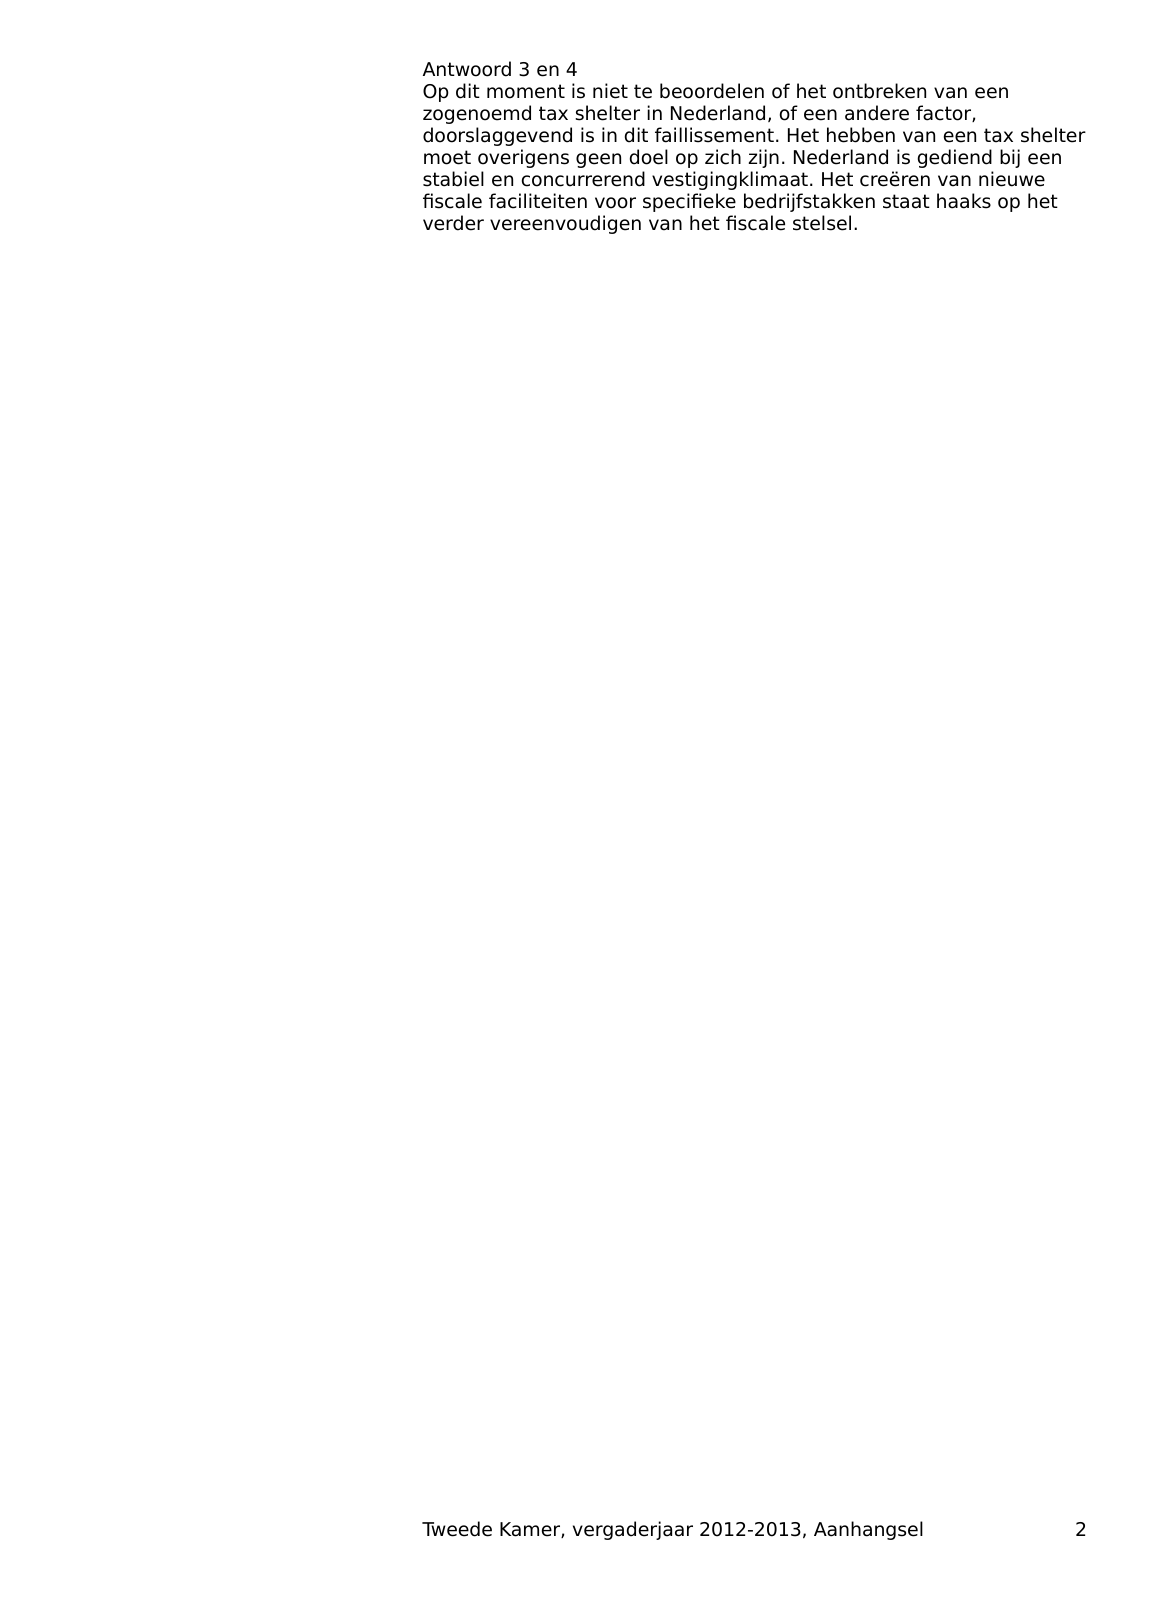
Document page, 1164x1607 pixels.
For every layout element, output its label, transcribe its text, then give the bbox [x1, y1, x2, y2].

text Antwoord 3 en 4 [422, 59, 1087, 81]
text Op dit moment is niet te beoordelen of het ontbreken van een zogenoemd tax shelter in Nederland, of een andere factor, doorslaggevend is in dit faillissement. Het hebben van een tax shelter moet overigens geen doel op zich zijn. Nederland is gediend bij een stabiel en concurrerend vestigingklimaat. Het creëren van nieuwe fiscale faciliteiten voor specifieke bedrijfstakken staat haaks op het verder vereenvoudigen van het fiscale stelsel. [422, 81, 1087, 235]
